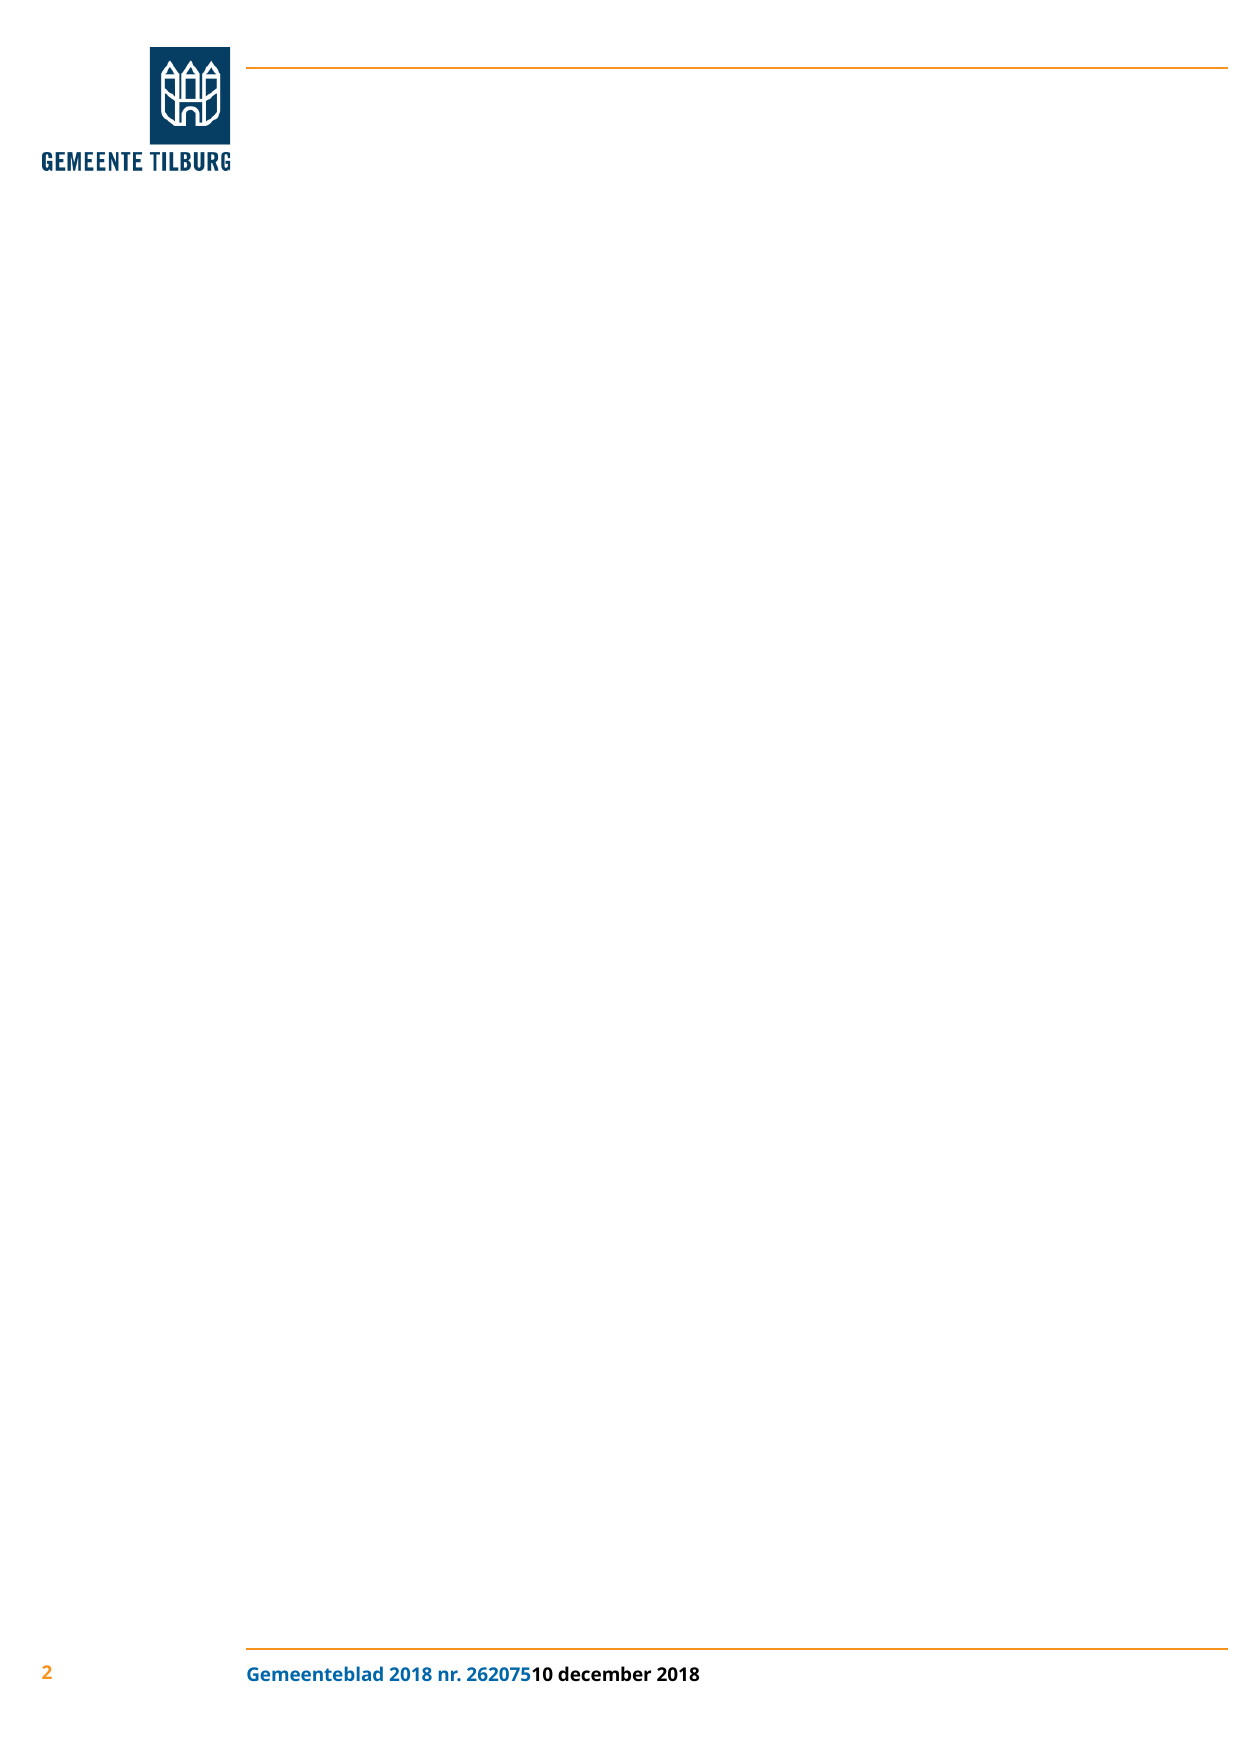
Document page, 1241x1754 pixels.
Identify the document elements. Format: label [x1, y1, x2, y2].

picture [41, 47, 231, 172]
